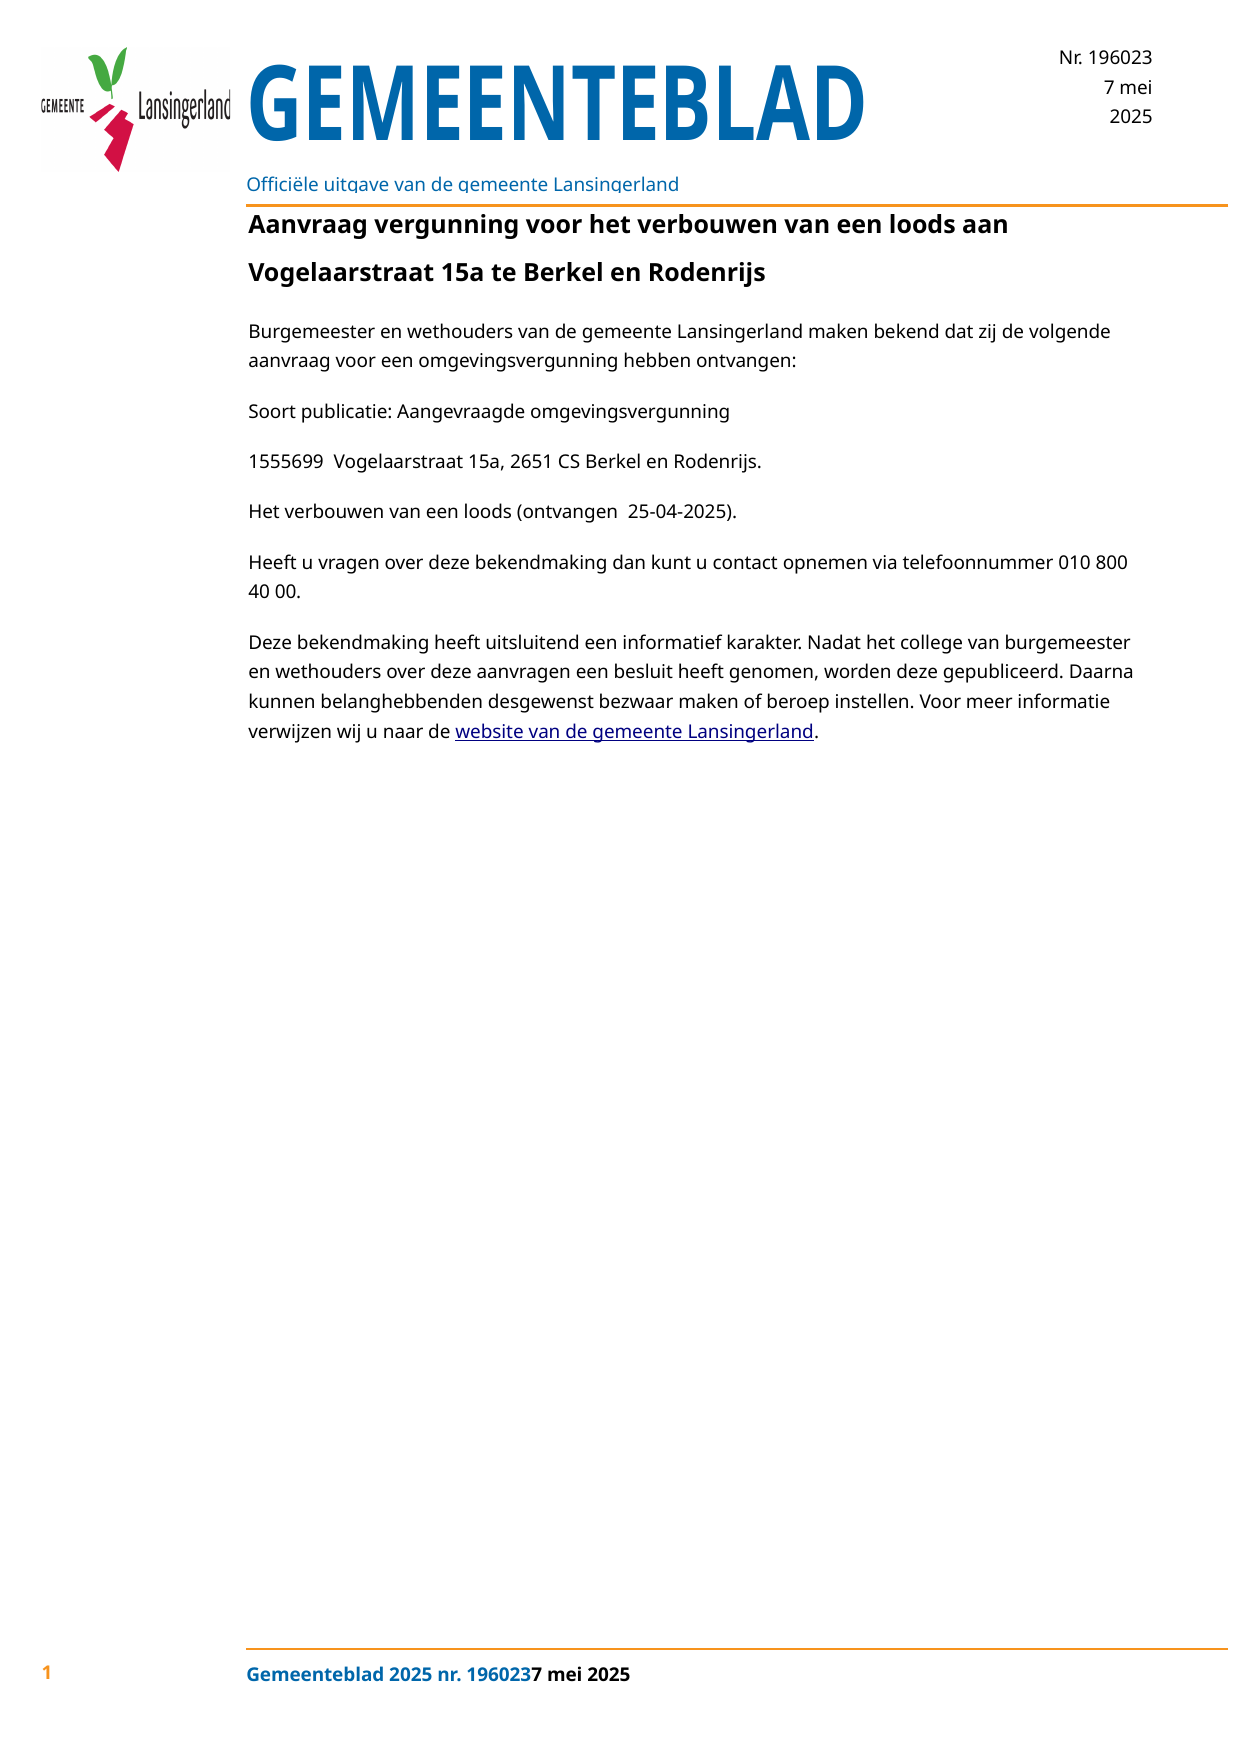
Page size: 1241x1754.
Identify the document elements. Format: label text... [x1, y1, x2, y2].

text Soort publicatie: Aangevraagde omgevingsvergunning [248, 398, 1152, 424]
picture [41, 47, 231, 172]
text 1555699 Vogelaarstraat 15a, 2651 CS Berkel en Rodenrijs. [248, 448, 1152, 474]
text Deze bekendmaking heeft uitsluitend een informatief karakter. Nadat het college van burgemeester en wethouders over deze aanvragen een besluit heeft genomen, worden deze gepubliceerd. Daarna kunnen belanghebbenden desgewenst bezwaar maken of beroep instellen. Voor meer informatie verwijzen wij u naar de website van de gemeente Lansingerland. [248, 629, 1152, 744]
text Burgemeester en wethouders van de gemeente Lansingerland maken bekend dat zij de volgende aanvraag voor een omgevingsvergunning hebben ontvangen: [248, 318, 1152, 373]
text Heeft u vragen over deze bekendmaking dan kunt u contact opnemen via telefoonnummer 010 800 40 00. [248, 549, 1152, 604]
text Aanvraag vergunning voor het verbouwen van een loods aan Vogelaarstraat 15a te Berkel en Rodenrijs [248, 207, 1152, 288]
text Het verbouwen van een loods (ontvangen 25-04-2025). [248, 499, 1152, 524]
